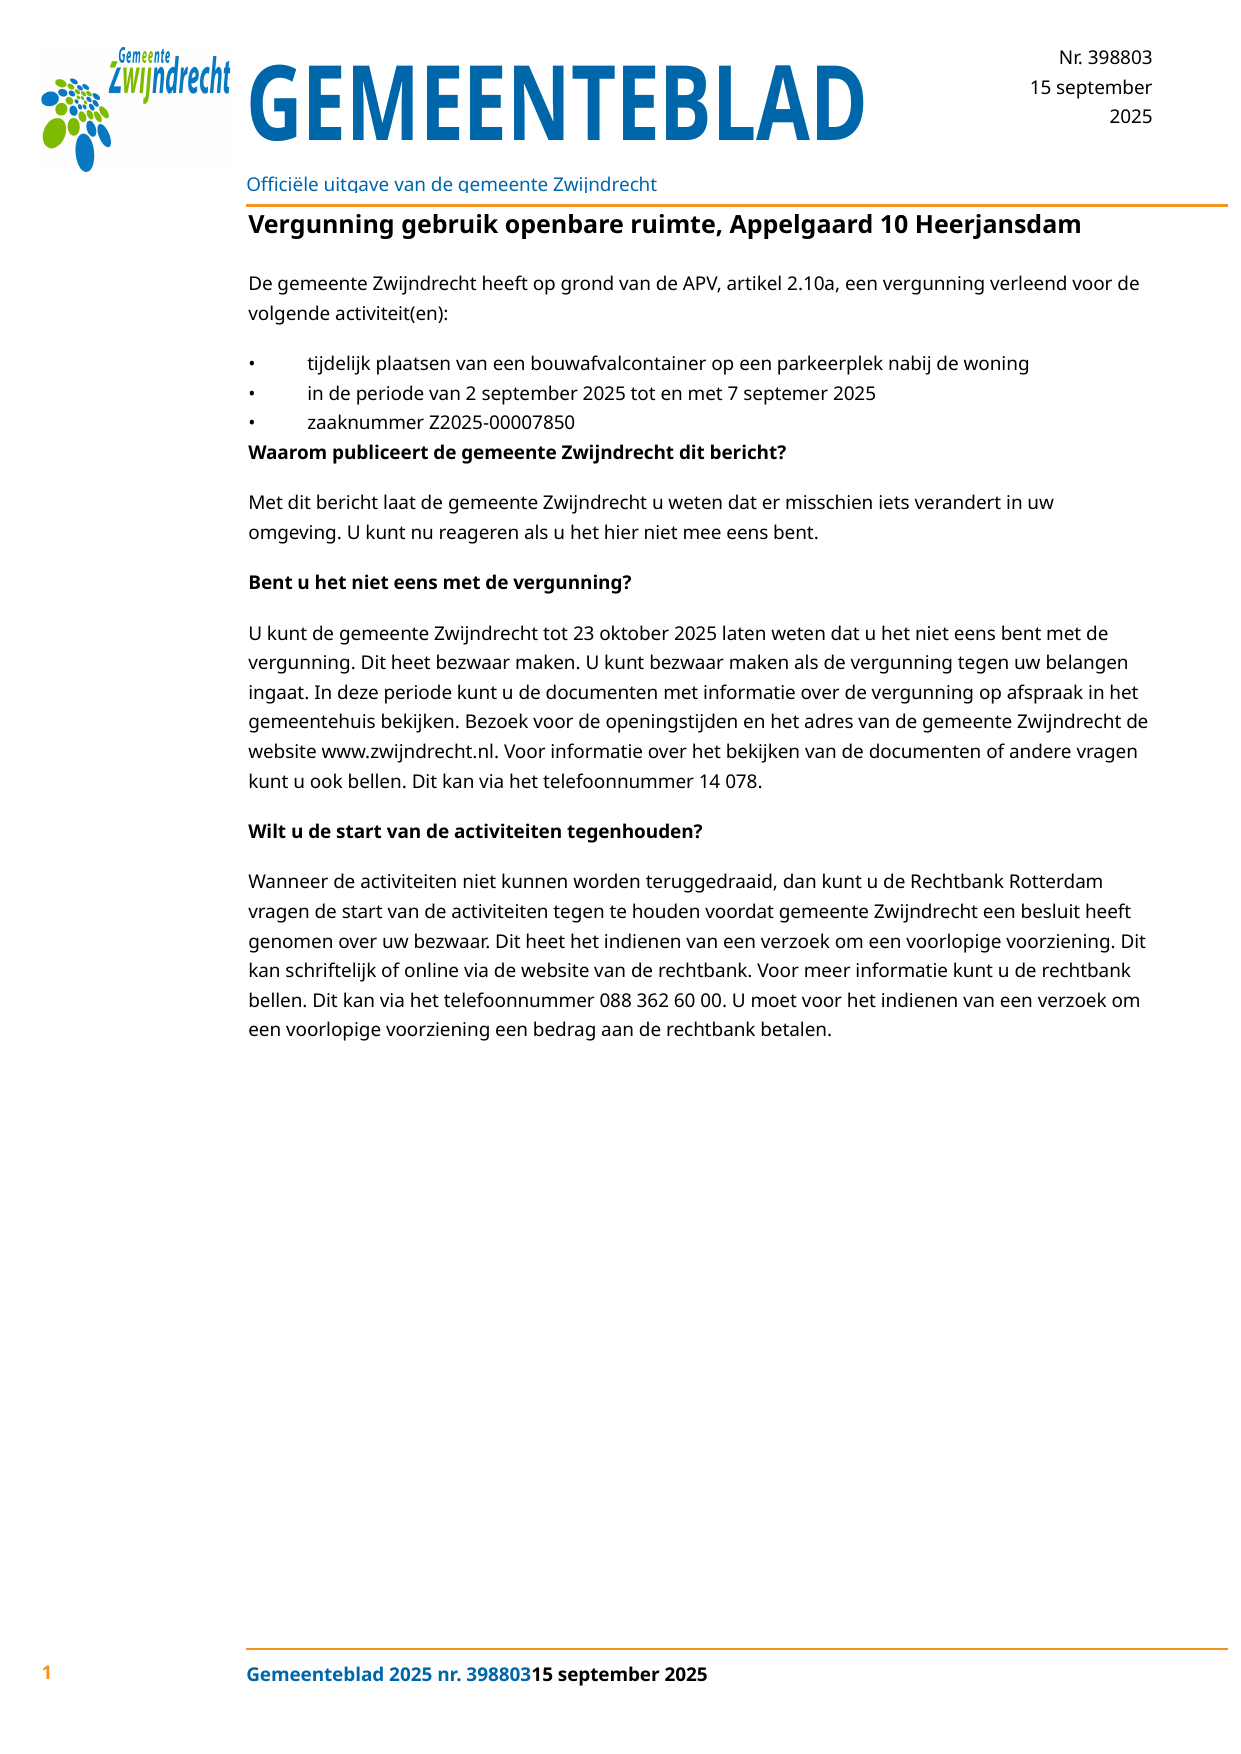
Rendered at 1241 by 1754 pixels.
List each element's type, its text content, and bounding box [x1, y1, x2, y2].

text Waarom publiceert de gemeente Zwijndrecht dit bericht? [248, 439, 1152, 465]
text Met dit bericht laat de gemeente Zwijndrecht u weten dat er misschien iets verandert in uw omgeving. U kunt nu reageren als u het hier niet mee eens bent. [248, 489, 1152, 545]
text Vergunning gebruik openbare ruimte, Appelgaard 10 Heerjansdam [248, 207, 1152, 241]
list in de periode van 2 september 2025 tot en met 7 septemer 2025 [248, 380, 1152, 406]
text U kunt de gemeente Zwijndrecht tot 23 oktober 2025 laten weten dat u het niet eens bent met de vergunning. Dit heet bezwaar maken. U kunt bezwaar maken als de vergunning tegen uw belangen ingaat. In deze periode kunt u de documenten met informatie over de vergunning op afspraak in het gemeentehuis bekijken. Bezoek voor de openingstijden en het adres van de gemeente Zwijndrecht de website www.zwijndrecht.nl. Voor informatie over het bekijken van de documenten of andere vragen kunt u ook bellen. Dit kan via het telefoonnummer 14 078. [248, 620, 1152, 793]
text Wilt u de start van de activiteiten tegenhouden? [248, 818, 1152, 844]
picture [41, 47, 231, 172]
list tijdelijk plaatsen van een bouwafvalcontainer op een parkeerplek nabij de woning [248, 350, 1152, 376]
text De gemeente Zwijndrecht heeft op grond van de APV, artikel 2.10a, een vergunning verleend voor de volgende activiteit(en): [248, 270, 1152, 326]
text Bent u het niet eens met de vergunning? [248, 569, 1152, 595]
text Wanneer de activiteiten niet kunnen worden teruggedraaid, dan kunt u de Rechtbank Rotterdam vragen de start van de activiteiten tegen te houden voordat gemeente Zwijndrecht een besluit heeft genomen over uw bezwaar. Dit heet het indienen van een verzoek om een voorlopige voorziening. Dit kan schriftelijk of online via de website van de rechtbank. Voor meer informatie kunt u de rechtbank bellen. Dit kan via het telefoonnummer 088 362 60 00. U moet voor het indienen van een verzoek om een voorlopige voorziening een bedrag aan de rechtbank betalen. [248, 869, 1152, 1042]
list zaaknummer Z2025-00007850 [248, 409, 1152, 435]
